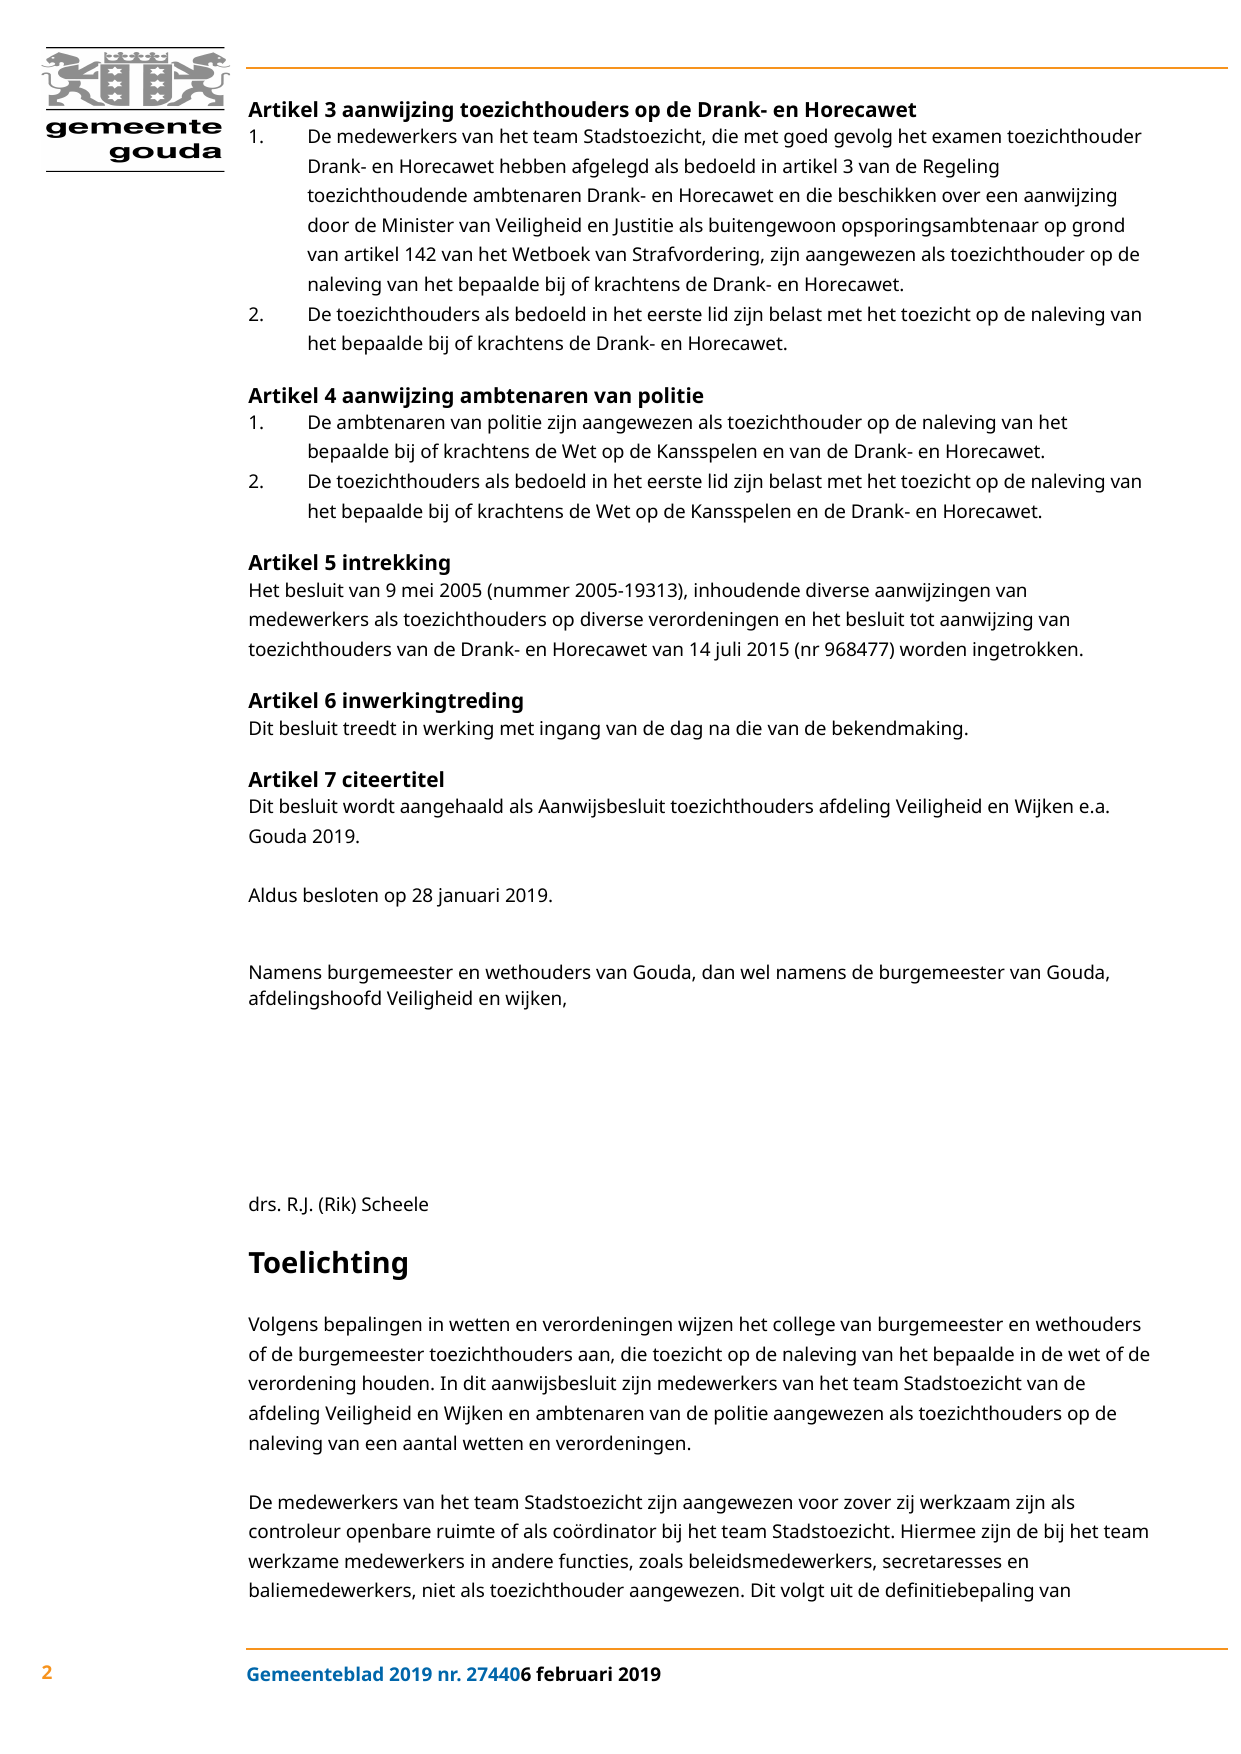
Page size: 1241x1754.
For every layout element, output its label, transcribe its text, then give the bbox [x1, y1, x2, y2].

text Artikel 4 aanwijzing ambtenaren van politie [248, 381, 1152, 409]
text Artikel 5 intrekking [248, 548, 1152, 577]
text afdelingshoofd Veiligheid en wijken, [248, 985, 1152, 1011]
text Aldus besloten op 28 januari 2019. [248, 882, 1152, 908]
text Het besluit van 9 mei 2005 (nummer 2005-19313), inhoudende diverse aanwijzingen van medewerkers als toezichthouders op diverse verordeningen en het besluit tot aanwijzing van toezichthouders van de Drank- en Horecawet van 14 juli 2015 (nr 968477) worden ingetrokken. [248, 577, 1152, 662]
text Volgens bepalingen in wetten en verordeningen wijzen het college van burgemeester en wethouders of de burgemeester toezichthouders aan, die toezicht op de naleving van het bepaalde in de wet of de verordening houden. In dit aanwijsbesluit zijn medewerkers van het team Stadstoezicht van de afdeling Veiligheid en Wijken en ambtenaren van de politie aangewezen als toezichthouders op de naleving van een aantal wetten en verordeningen. [248, 1311, 1152, 1456]
text Namens burgemeester en wethouders van Gouda, dan wel namens de burgemeester van Gouda, [248, 959, 1152, 985]
text Artikel 7 citeertitel [248, 765, 1152, 794]
text De medewerkers van het team Stadstoezicht zijn aangewezen voor zover zij werkzaam zijn als controleur openbare ruimte of als coördinator bij het team Stadstoezicht. Hiermee zijn de bij het team werkzame medewerkers in andere functies, zoals beleidsmedewerkers, secretaresses en baliemedewerkers, niet als toezichthouder aangewezen. Dit volgt uit de definitiebepaling van [248, 1489, 1152, 1603]
list De toezichthouders als bedoeld in het eerste lid zijn belast met het toezicht op de naleving van het bepaalde bij of krachtens de Drank- en Horecawet. [248, 301, 1152, 356]
text Dit besluit wordt aangehaald als Aanwijsbesluit toezichthouders afdeling Veiligheid en Wijken e.a. Gouda 2019. [248, 794, 1152, 849]
list De medewerkers van het team Stadstoezicht, die met goed gevolg het examen toezichthouder Drank- en Horecawet hebben afgelegd als bedoeld in artikel 3 van de Regeling toezichthoudende ambtenaren Drank- en Horecawet en die beschikken over een aanwijzing door de Minister van Veiligheid en Justitie als buitengewoon opsporingsambtenaar op grond van artikel 142 van het Wetboek van Strafvordering, zijn aangewezen als toezichthouder op de naleving van het bepaalde bij of krachtens de Drank- en Horecawet. [248, 123, 1152, 297]
list De ambtenaren van politie zijn aangewezen als toezichthouder op de naleving van het bepaalde bij of krachtens de Wet op de Kansspelen en van de Drank- en Horecawet. [248, 409, 1152, 464]
text Toelichting [248, 1243, 1152, 1282]
picture [41, 47, 231, 172]
text drs. R.J. (Rik) Scheele [248, 1191, 1152, 1217]
text Dit besluit treedt in werking met ingang van de dag na die van de bekendmaking. [248, 715, 1152, 741]
text Artikel 6 inwerkingtreding [248, 686, 1152, 715]
text Artikel 3 aanwijzing toezichthouders op de Drank- en Horecawet [248, 95, 1152, 123]
list De toezichthouders als bedoeld in het eerste lid zijn belast met het toezicht op de naleving van het bepaalde bij of krachtens de Wet op de Kansspelen en de Drank- en Horecawet. [248, 468, 1152, 524]
